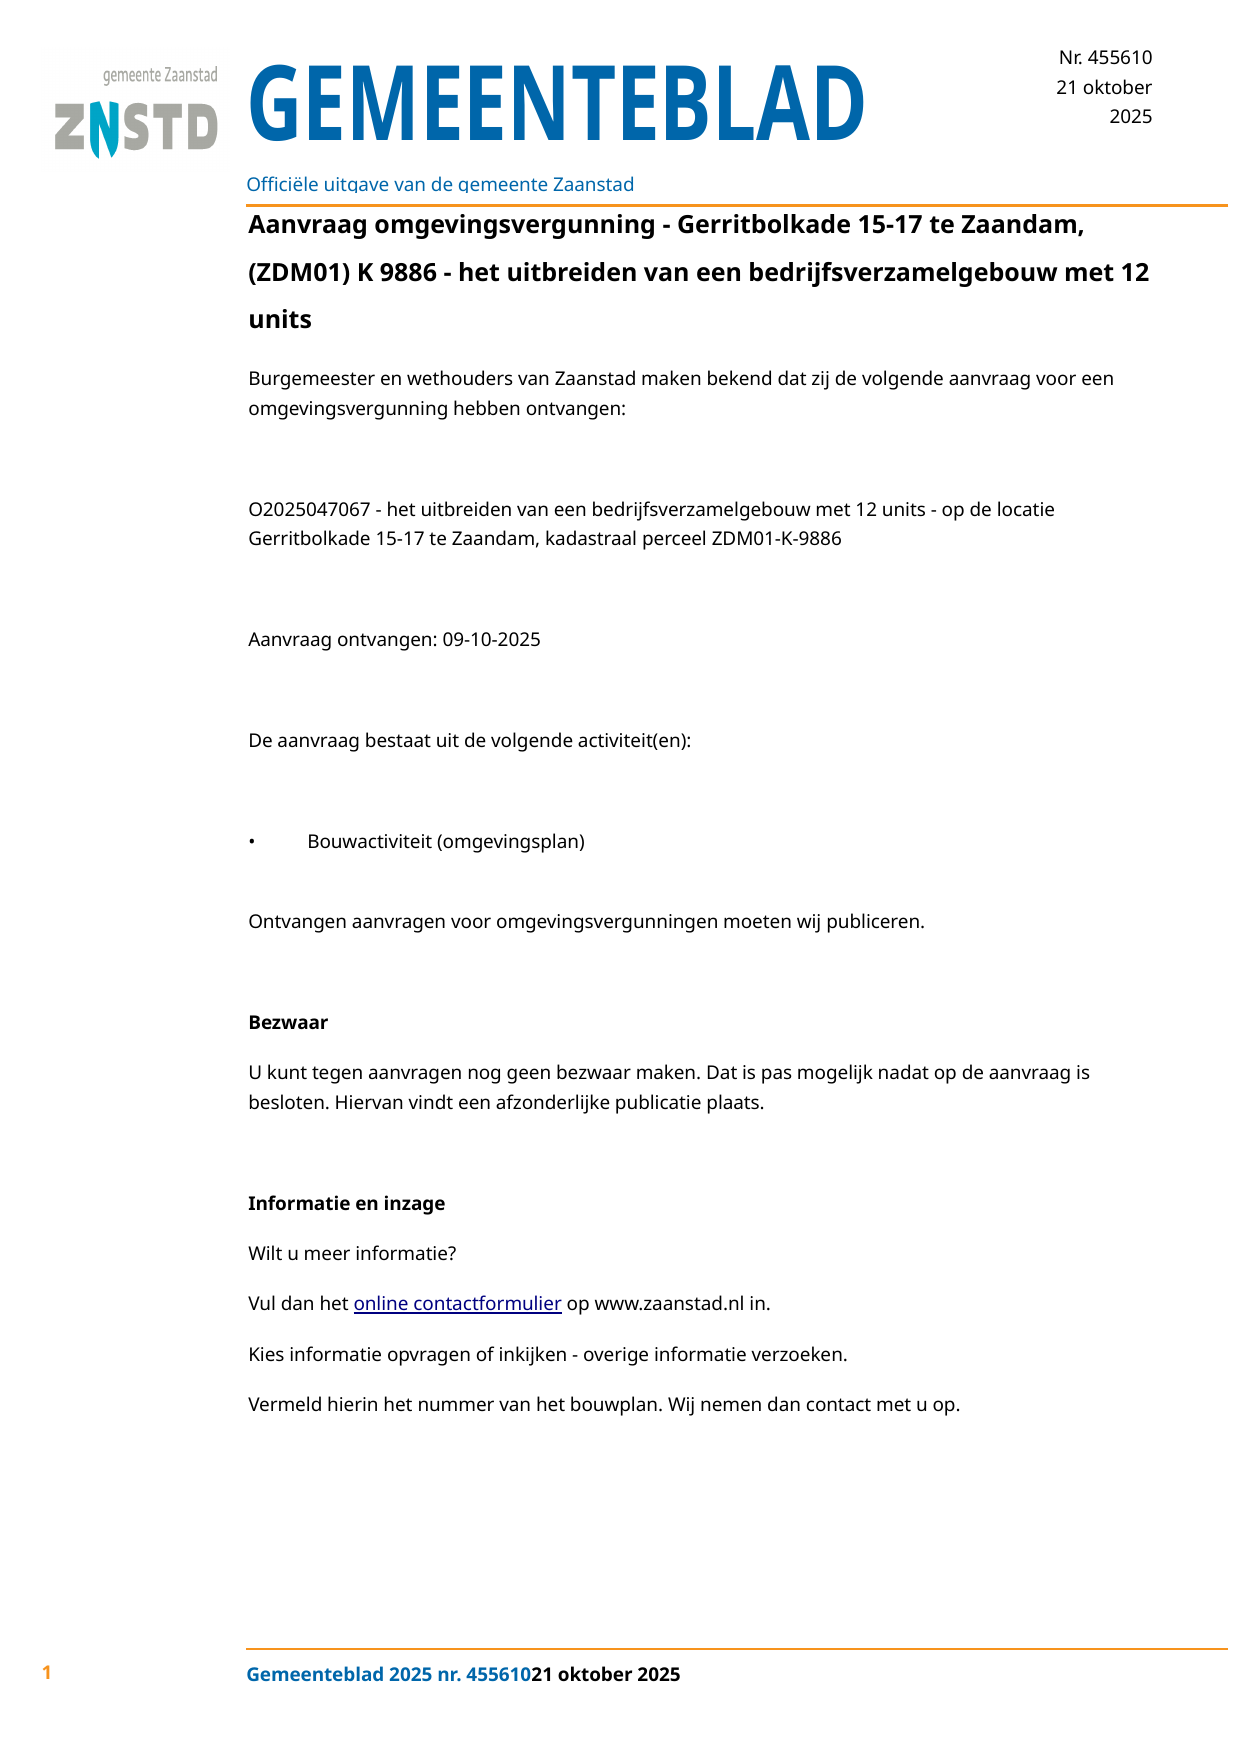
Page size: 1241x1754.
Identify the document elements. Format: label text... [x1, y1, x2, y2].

text Bezwaar [248, 1009, 1152, 1034]
text Kies informatie opvragen of inkijken - overige informatie verzoeken. [248, 1341, 1152, 1367]
text O2025047067 - het uitbreiden van een bedrijfsverzamelgebouw met 12 units - op de locatie Gerritbolkade 15-17 te Zaandam, kadastraal perceel ZDM01-K-9886 [248, 496, 1152, 551]
text U kunt tegen aanvragen nog geen bezwaar maken. Dat is pas mogelijk nadat op de aanvraag is besloten. Hiervan vindt een afzonderlijke publicatie plaats. [248, 1059, 1152, 1114]
text De aanvraag bestaat uit de volgende activiteit(en): [248, 727, 1152, 753]
text Wilt u meer informatie? [248, 1240, 1152, 1266]
text Informatie en inzage [248, 1190, 1152, 1215]
text Aanvraag ontvangen: 09-10-2025 [248, 626, 1152, 652]
picture [41, 47, 231, 172]
text Vermeld hierin het nummer van het bouwplan. Wij nemen dan contact met u op. [248, 1391, 1152, 1417]
text Aanvraag omgevingsvergunning - Gerritbolkade 15-17 te Zaandam, (ZDM01) K 9886 - het uitbreiden van een bedrijfsverzamelgebouw met 12 units [248, 207, 1152, 336]
text Burgemeester en wethouders van Zaanstad maken bekend dat zij de volgende aanvraag voor een omgevingsvergunning hebben ontvangen: [248, 366, 1152, 421]
text Vul dan het online contactformulier op www.zaanstad.nl in. [248, 1291, 1152, 1316]
text Ontvangen aanvragen voor omgevingsvergunningen moeten wij publiceren. [248, 908, 1152, 934]
list Bouwactiviteit (omgevingsplan) [248, 828, 1152, 854]
